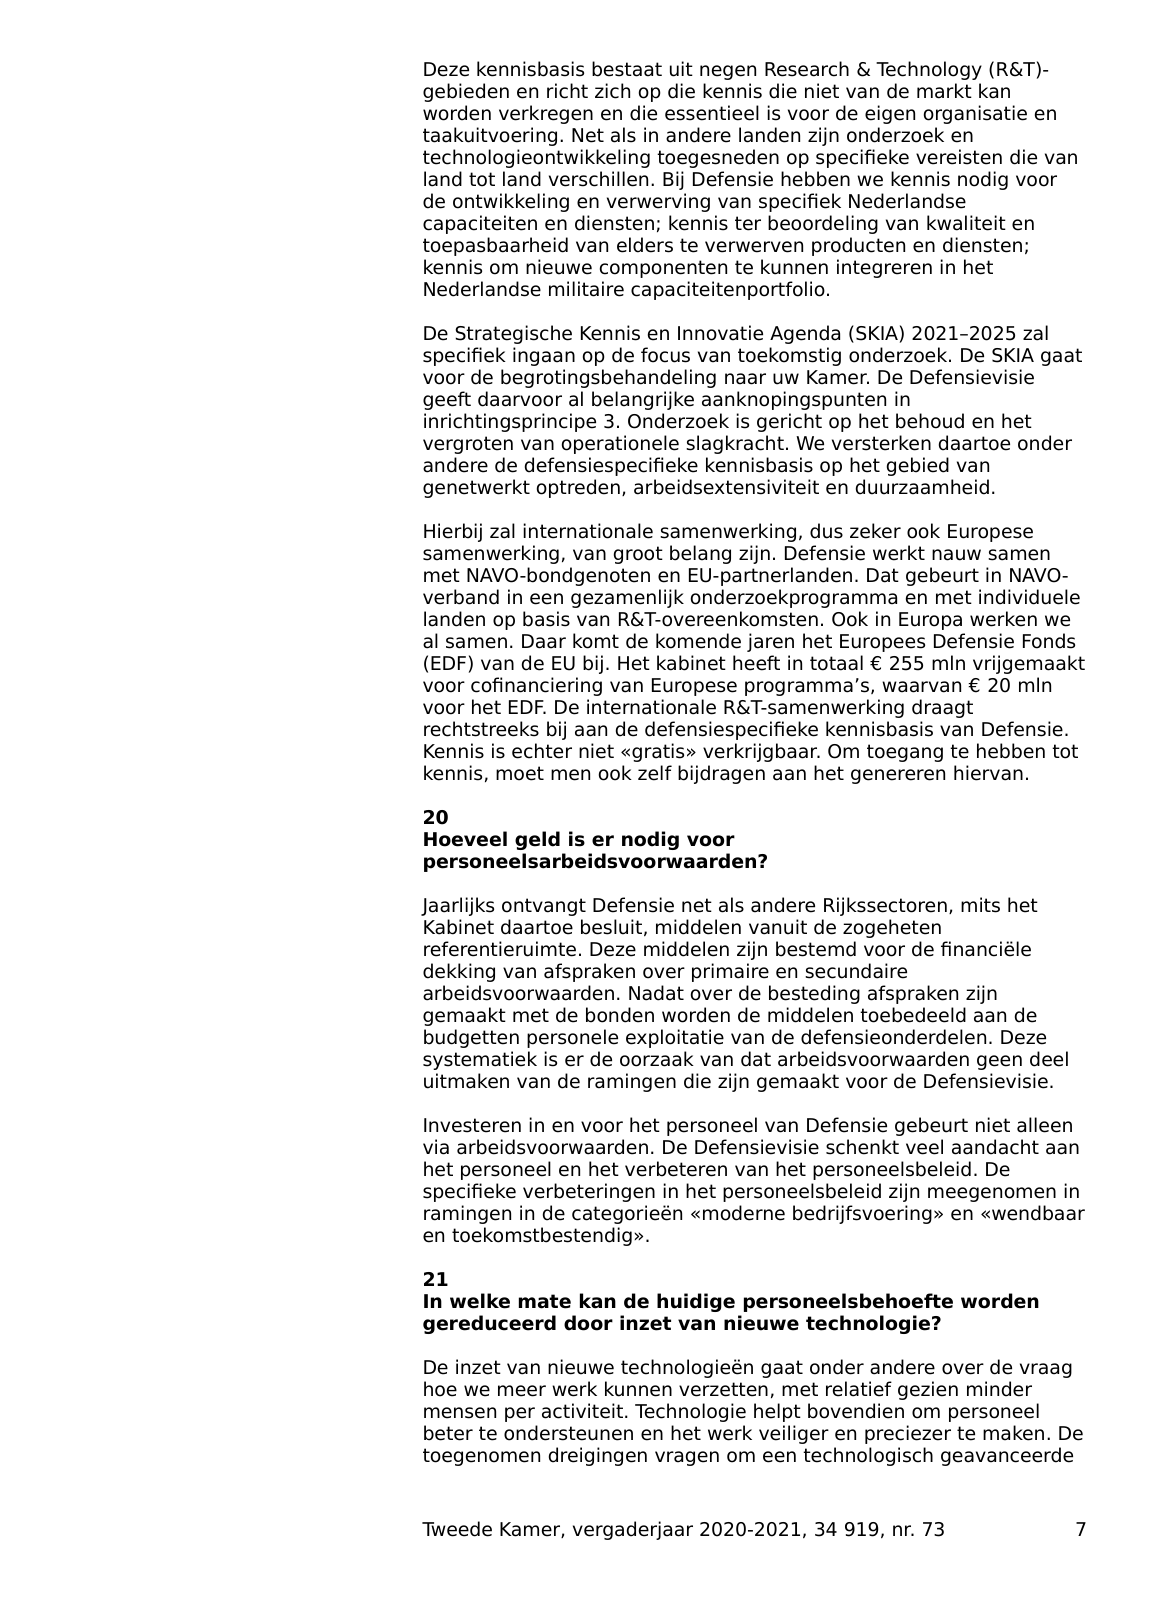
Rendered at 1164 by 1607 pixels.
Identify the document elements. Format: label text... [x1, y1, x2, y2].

text Deze kennisbasis bestaat uit negen Research & Technology (R&T)-gebieden en richt zich op die kennis die niet van de markt kan worden verkregen en die essentieel is voor de eigen organisatie en taakuitvoering. Net als in andere landen zijn onderzoek en technologieontwikkeling toegesneden op specifieke vereisten die van land tot land verschillen. Bij Defensie hebben we kennis nodig voor de ontwikkeling en verwerving van specifiek Nederlandse capaciteiten en diensten; kennis ter beoordeling van kwaliteit en toepasbaarheid van elders te verwerven producten en diensten; kennis om nieuwe componenten te kunnen integreren in het Nederlandse militaire capaciteitenportfolio. [422, 59, 1087, 301]
text Hoeveel geld is er nodig voor personeelsarbeidsvoorwaarden? [422, 829, 1087, 873]
text 21 [422, 1269, 1087, 1291]
text De inzet van nieuwe technologieën gaat onder andere over de vraag hoe we meer werk kunnen verzetten, met relatief gezien minder mensen per activiteit. Technologie helpt bovendien om personeel beter te ondersteunen en het werk veiliger en preciezer te maken. De toegenomen dreigingen vragen om een technologisch geavanceerde [422, 1357, 1087, 1467]
text 20 [422, 807, 1087, 829]
text Investeren in en voor het personeel van Defensie gebeurt niet alleen via arbeidsvoorwaarden. De Defensievisie schenkt veel aandacht aan het personeel en het verbeteren van het personeelsbeleid. De specifieke verbeteringen in het personeelsbeleid zijn meegenomen in ramingen in de categorieën «moderne bedrijfsvoering» en «wendbaar en toekomstbestendig». [422, 1115, 1087, 1247]
text In welke mate kan de huidige personeelsbehoefte worden gereduceerd door inzet van nieuwe technologie? [422, 1291, 1087, 1335]
text Jaarlijks ontvangt Defensie net als andere Rijkssectoren, mits het Kabinet daartoe besluit, middelen vanuit de zogeheten referentieruimte. Deze middelen zijn bestemd voor de financiële dekking van afspraken over primaire en secundaire arbeidsvoorwaarden. Nadat over de besteding afspraken zijn gemaakt met de bonden worden de middelen toebedeeld aan de budgetten personele exploitatie van de defensieonderdelen. Deze systematiek is er de oorzaak van dat arbeidsvoorwaarden geen deel uitmaken van de ramingen die zijn gemaakt voor de Defensievisie. [422, 895, 1087, 1093]
text De Strategische Kennis en Innovatie Agenda (SKIA) 2021–2025 zal specifiek ingaan op de focus van toekomstig onderzoek. De SKIA gaat voor de begrotingsbehandeling naar uw Kamer. De Defensievisie geeft daarvoor al belangrijke aanknopingspunten in inrichtingsprincipe 3. Onderzoek is gericht op het behoud en het vergroten van operationele slagkracht. We versterken daartoe onder andere de defensiespecifieke kennisbasis op het gebied van genetwerkt optreden, arbeidsextensiviteit en duurzaamheid. [422, 323, 1087, 499]
text Hierbij zal internationale samenwerking, dus zeker ook Europese samenwerking, van groot belang zijn. Defensie werkt nauw samen met NAVO-bondgenoten en EU-partnerlanden. Dat gebeurt in NAVO-verband in een gezamenlijk onderzoekprogramma en met individuele landen op basis van R&T-overeenkomsten. Ook in Europa werken we al samen. Daar komt de komende jaren het Europees Defensie Fonds (EDF) van de EU bij. Het kabinet heeft in totaal € 255 mln vrijgemaakt voor cofinanciering van Europese programma’s, waarvan € 20 mln voor het EDF. De internationale R&T-samenwerking draagt rechtstreeks bij aan de defensiespecifieke kennisbasis van Defensie. Kennis is echter niet «gratis» verkrijgbaar. Om toegang te hebben tot kennis, moet men ook zelf bijdragen aan het genereren hiervan. [422, 521, 1087, 785]
